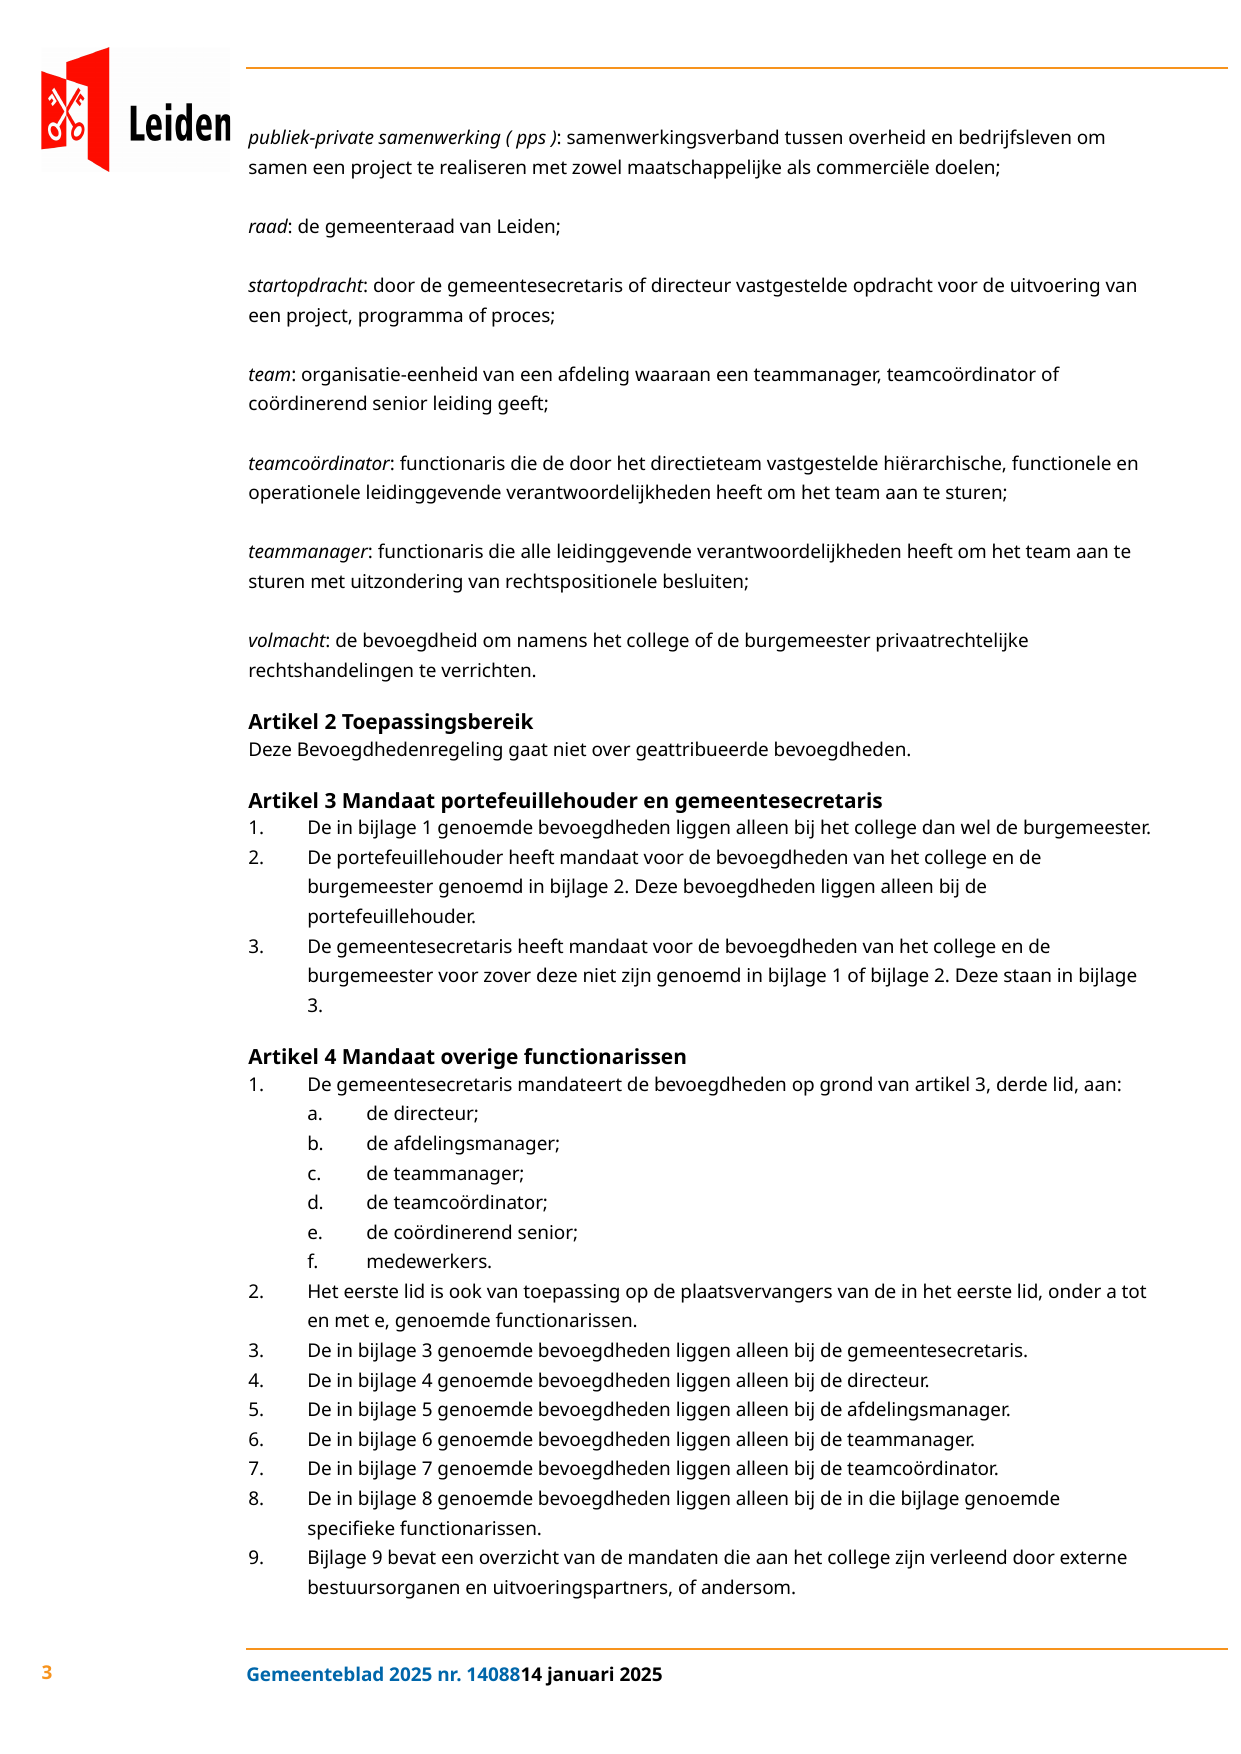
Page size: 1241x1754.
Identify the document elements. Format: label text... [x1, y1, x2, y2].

list medewerkers. [307, 1248, 1152, 1274]
text volmacht: de bevoegdheid om namens het college of de burgemeester privaatrechtelijke rechtshandelingen te verrichten. [248, 627, 1152, 683]
list De gemeentesecretaris heeft mandaat voor de bevoegdheden van het college en de burgemeester voor zover deze niet zijn genoemd in bijlage 1 of bijlage 2. Deze staan in bijlage 3. [248, 933, 1152, 1018]
text Deze Bevoegdhedenregeling gaat niet over geattribueerde bevoegdheden. [248, 736, 1152, 761]
list de coördinerend senior; [307, 1219, 1152, 1244]
text startopdracht: door de gemeentesecretaris of directeur vastgestelde opdracht voor de uitvoering van een project, programma of proces; [248, 272, 1152, 328]
list de teammanager; [307, 1160, 1152, 1185]
text Artikel 4 Mandaat overige functionarissen [248, 1042, 1152, 1071]
list Bijlage 9 bevat een overzicht van de mandaten die aan het college zijn verleend door externe bestuursorganen en uitvoeringspartners, of andersom. [248, 1544, 1152, 1599]
text raad: de gemeenteraad van Leiden; [248, 213, 1152, 239]
list De in bijlage 5 genoemde bevoegdheden liggen alleen bij de afdelingsmanager. [248, 1396, 1152, 1422]
list De in bijlage 3 genoemde bevoegdheden liggen alleen bij de gemeentesecretaris. [248, 1337, 1152, 1363]
text team: organisatie-eenheid van een afdeling waaraan een teammanager, teamcoördinator of coördinerend senior leiding geeft; [248, 361, 1152, 416]
picture [41, 47, 231, 172]
list De in bijlage 7 genoemde bevoegdheden liggen alleen bij de teamcoördinator. [248, 1456, 1152, 1481]
text teammanager: functionaris die alle leidinggevende verantwoordelijkheden heeft om het team aan te sturen met uitzondering van rechtspositionele besluiten; [248, 538, 1152, 594]
list de teamcoördinator; [307, 1189, 1152, 1215]
list De portefeuillehouder heeft mandaat voor de bevoegdheden van het college en de burgemeester genoemd in bijlage 2. Deze bevoegdheden liggen alleen bij de portefeuillehouder. [248, 844, 1152, 929]
list De in bijlage 4 genoemde bevoegdheden liggen alleen bij de directeur. [248, 1367, 1152, 1392]
text Artikel 2 Toepassingsbereik [248, 707, 1152, 736]
list de afdelingsmanager; [307, 1130, 1152, 1156]
list De in bijlage 6 genoemde bevoegdheden liggen alleen bij de teammanager. [248, 1426, 1152, 1452]
text Artikel 3 Mandaat portefeuillehouder en gemeentesecretaris [248, 786, 1152, 814]
list de directeur; [307, 1101, 1152, 1126]
text teamcoördinator: functionaris die de door het directieteam vastgestelde hiërarchische, functionele en operationele leidinggevende verantwoordelijkheden heeft om het team aan te sturen; [248, 450, 1152, 505]
list De in bijlage 1 genoemde bevoegdheden liggen alleen bij het college dan wel de burgemeester. [248, 814, 1152, 840]
text publiek-private samenwerking ( pps ): samenwerkingsverband tussen overheid en bedrijfsleven om samen een project te realiseren met zowel maatschappelijke als commerciële doelen; [248, 124, 1152, 180]
list De in bijlage 8 genoemde bevoegdheden liggen alleen bij de in die bijlage genoemde specifieke functionarissen. [248, 1485, 1152, 1540]
list Het eerste lid is ook van toepassing op de plaatsvervangers van de in het eerste lid, onder a tot en met e, genoemde functionarissen. [248, 1278, 1152, 1333]
list De gemeentesecretaris mandateert de bevoegdheden op grond van artikel 3, derde lid, aan: [248, 1071, 1152, 1097]
